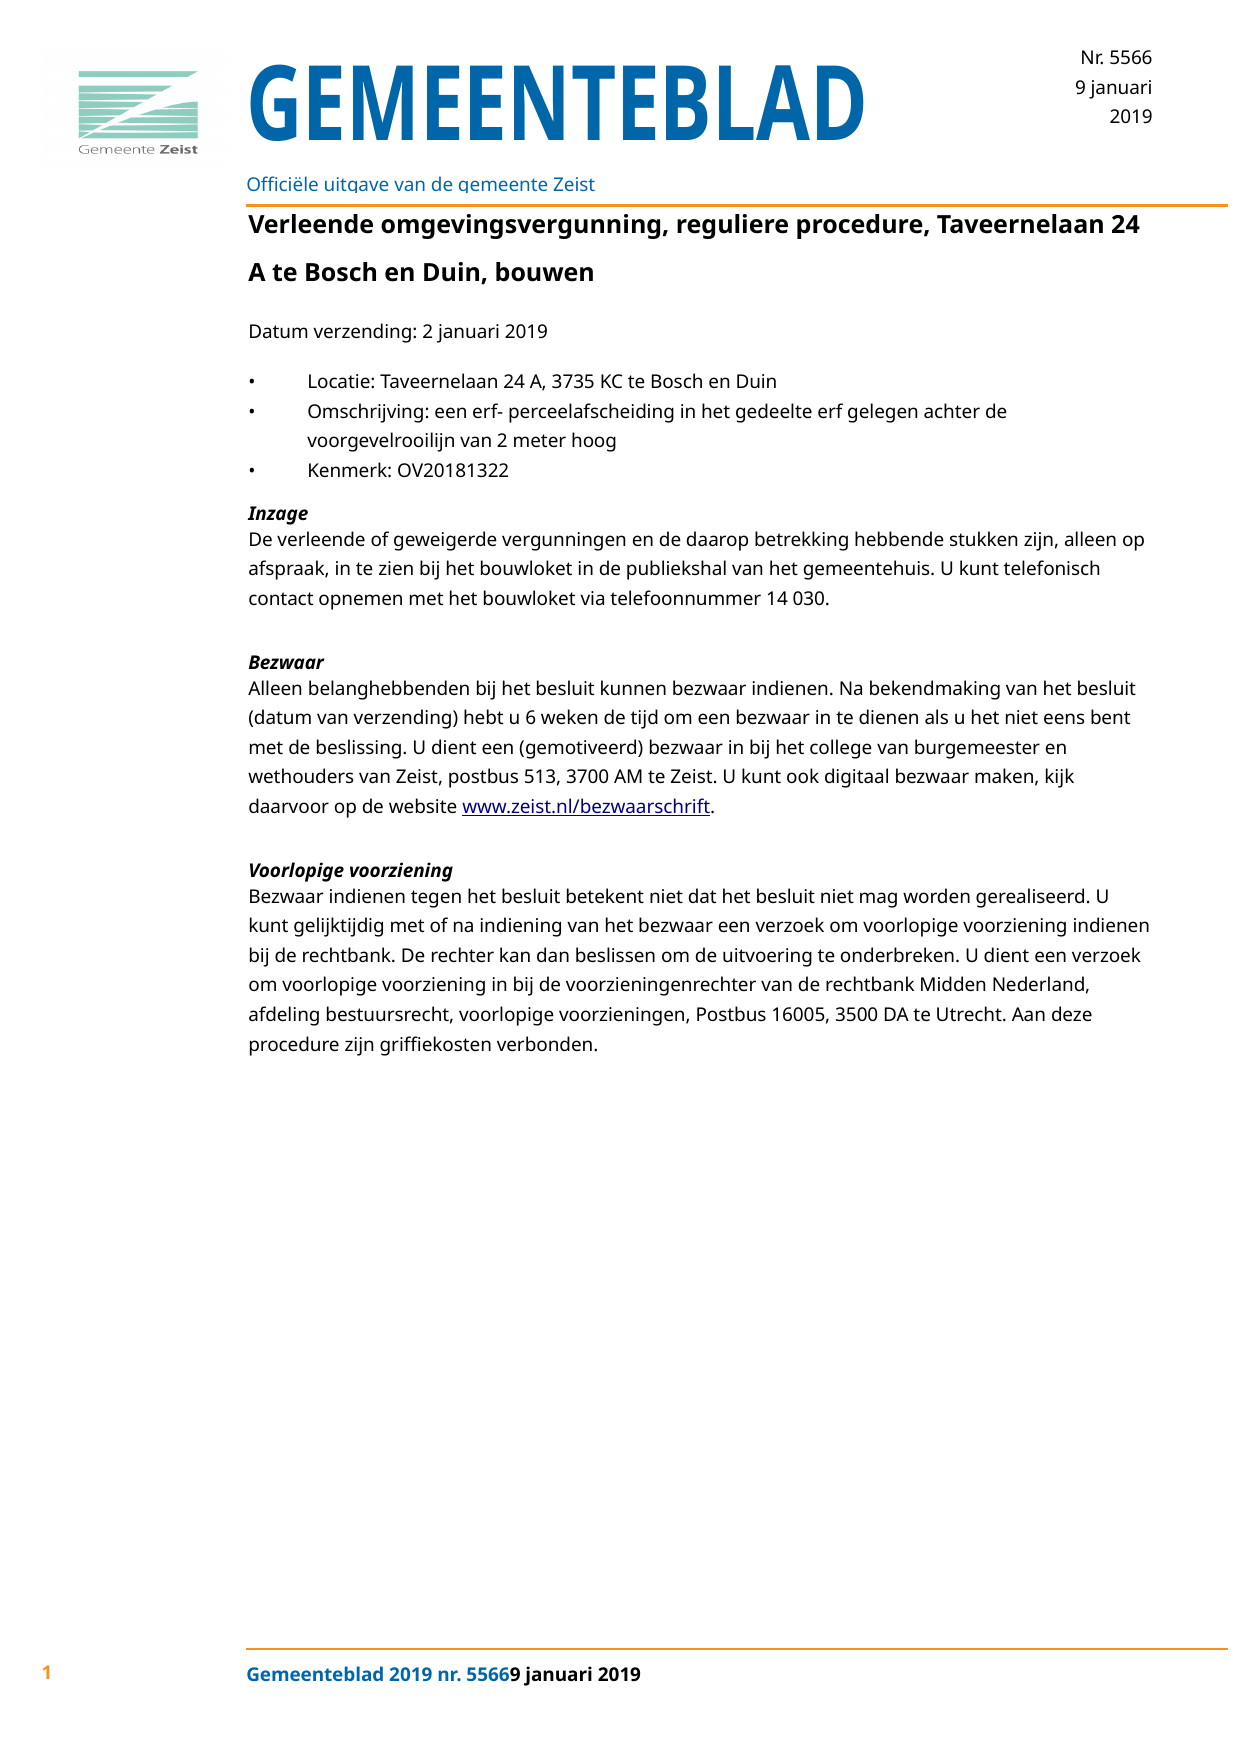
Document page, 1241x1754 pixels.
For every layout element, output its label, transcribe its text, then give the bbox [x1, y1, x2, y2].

text Bezwaar indienen tegen het besluit betekent niet dat het besluit niet mag worden gerealiseerd. U kunt gelijktijdig met of na indiening van het bezwaar een verzoek om voorlopige voorziening indienen bij de rechtbank. De rechter kan dan beslissen om de uitvoering te onderbreken. U dient een verzoek om voorlopige voorziening in bij de voorzieningenrechter van de rechtbank Midden Nederland, afdeling bestuursrecht, voorlopige voorzieningen, Postbus 16005, 3500 DA te Utrecht. Aan deze procedure zijn griffiekosten verbonden. [248, 883, 1152, 1056]
list Kenmerk: OV20181322 [248, 457, 1152, 483]
text Verleende omgevingsvergunning, reguliere procedure, Taveernelaan 24 A te Bosch en Duin, bouwen [248, 207, 1152, 288]
list Omschrijving: een erf- perceelafscheiding in het gedeelte erf gelegen achter de voorgevelrooilijn van 2 meter hoog [248, 398, 1152, 453]
text Alleen belanghebbenden bij het besluit kunnen bezwaar indienen. Na bekendmaking van het besluit (datum van verzending) hebt u 6 weken de tijd om een bezwaar in te dienen als u het niet eens bent met de beslissing. U dient een (gemotiveerd) bezwaar in bij het college van burgemeester en wethouders van Zeist, postbus 513, 3700 AM te Zeist. U kunt ook digitaal bezwaar maken, kijk daarvoor op de website www.zeist.nl/bezwaarschrift. [248, 675, 1152, 819]
list Locatie: Taveernelaan 24 A, 3735 KC te Bosch en Duin [248, 368, 1152, 394]
text Datum verzending: 2 januari 2019 [248, 318, 1152, 344]
text Voorlopige voorziening [248, 857, 1152, 883]
picture [41, 47, 231, 172]
text De verleende of geweigerde vergunningen en de daarop betrekking hebbende stukken zijn, alleen op afspraak, in te zien bij het bouwloket in de publiekshal van het gemeentehuis. U kunt telefonisch contact opnemen met het bouwloket via telefoonnummer 14 030. [248, 526, 1152, 611]
text Bezwaar [248, 649, 1152, 675]
text Inzage [248, 500, 1152, 526]
